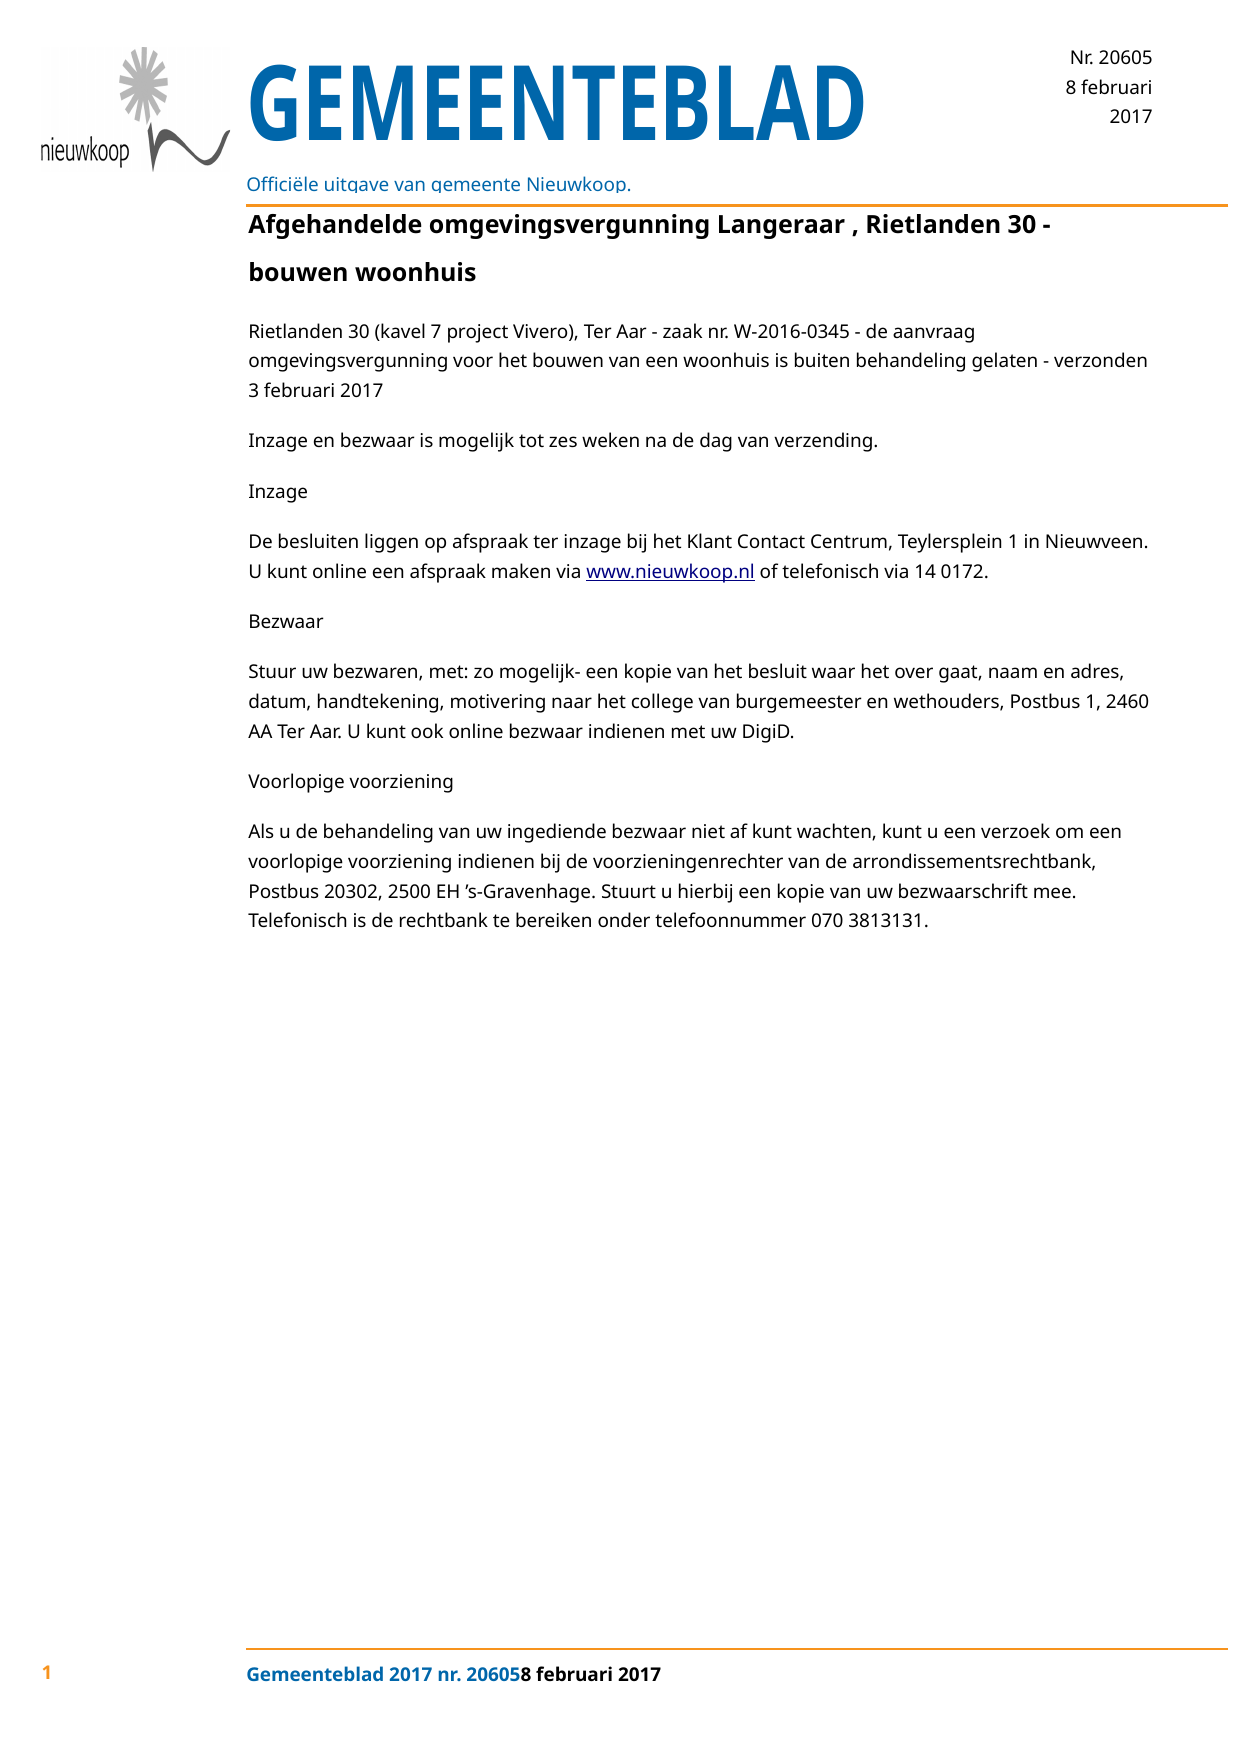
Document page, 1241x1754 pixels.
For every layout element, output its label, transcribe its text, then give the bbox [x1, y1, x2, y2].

text Stuur uw bezwaren, met: zo mogelijk- een kopie van het besluit waar het over gaat, naam en adres, datum, handtekening, motivering naar het college van burgemeester en wethouders, Postbus 1, 2460 AA Ter Aar. U kunt ook online bezwaar indienen met uw DigiD. [248, 659, 1152, 744]
text Als u de behandeling van uw ingediende bezwaar niet af kunt wachten, kunt u een verzoek om een voorlopige voorziening indienen bij de voorzieningenrechter van de arrondissementsrechtbank, Postbus 20302, 2500 EH ’s-Gravenhage. Stuurt u hierbij een kopie van uw bezwaarschrift mee. Telefonisch is de rechtbank te bereiken onder telefoonnummer 070 3813131. [248, 819, 1152, 933]
text Rietlanden 30 (kavel 7 project Vivero), Ter Aar - zaak nr. W-2016-0345 - de aanvraag omgevingsvergunning voor het bouwen van een woonhuis is buiten behandeling gelaten - verzonden 3 februari 2017 [248, 318, 1152, 403]
text Voorlopige voorziening [248, 768, 1152, 794]
text De besluiten liggen op afspraak ter inzage bij het Klant Contact Centrum, Teylersplein 1 in Nieuwveen. U kunt online een afspraak maken via www.nieuwkoop.nl of telefonisch via 14 0172. [248, 528, 1152, 584]
text Inzage [248, 478, 1152, 504]
text Afgehandelde omgevingsvergunning Langeraar , Rietlanden 30 - bouwen woonhuis [248, 207, 1152, 288]
text Bezwaar [248, 608, 1152, 634]
picture [41, 47, 231, 172]
text Inzage en bezwaar is mogelijk tot zes weken na de dag van verzending. [248, 427, 1152, 453]
